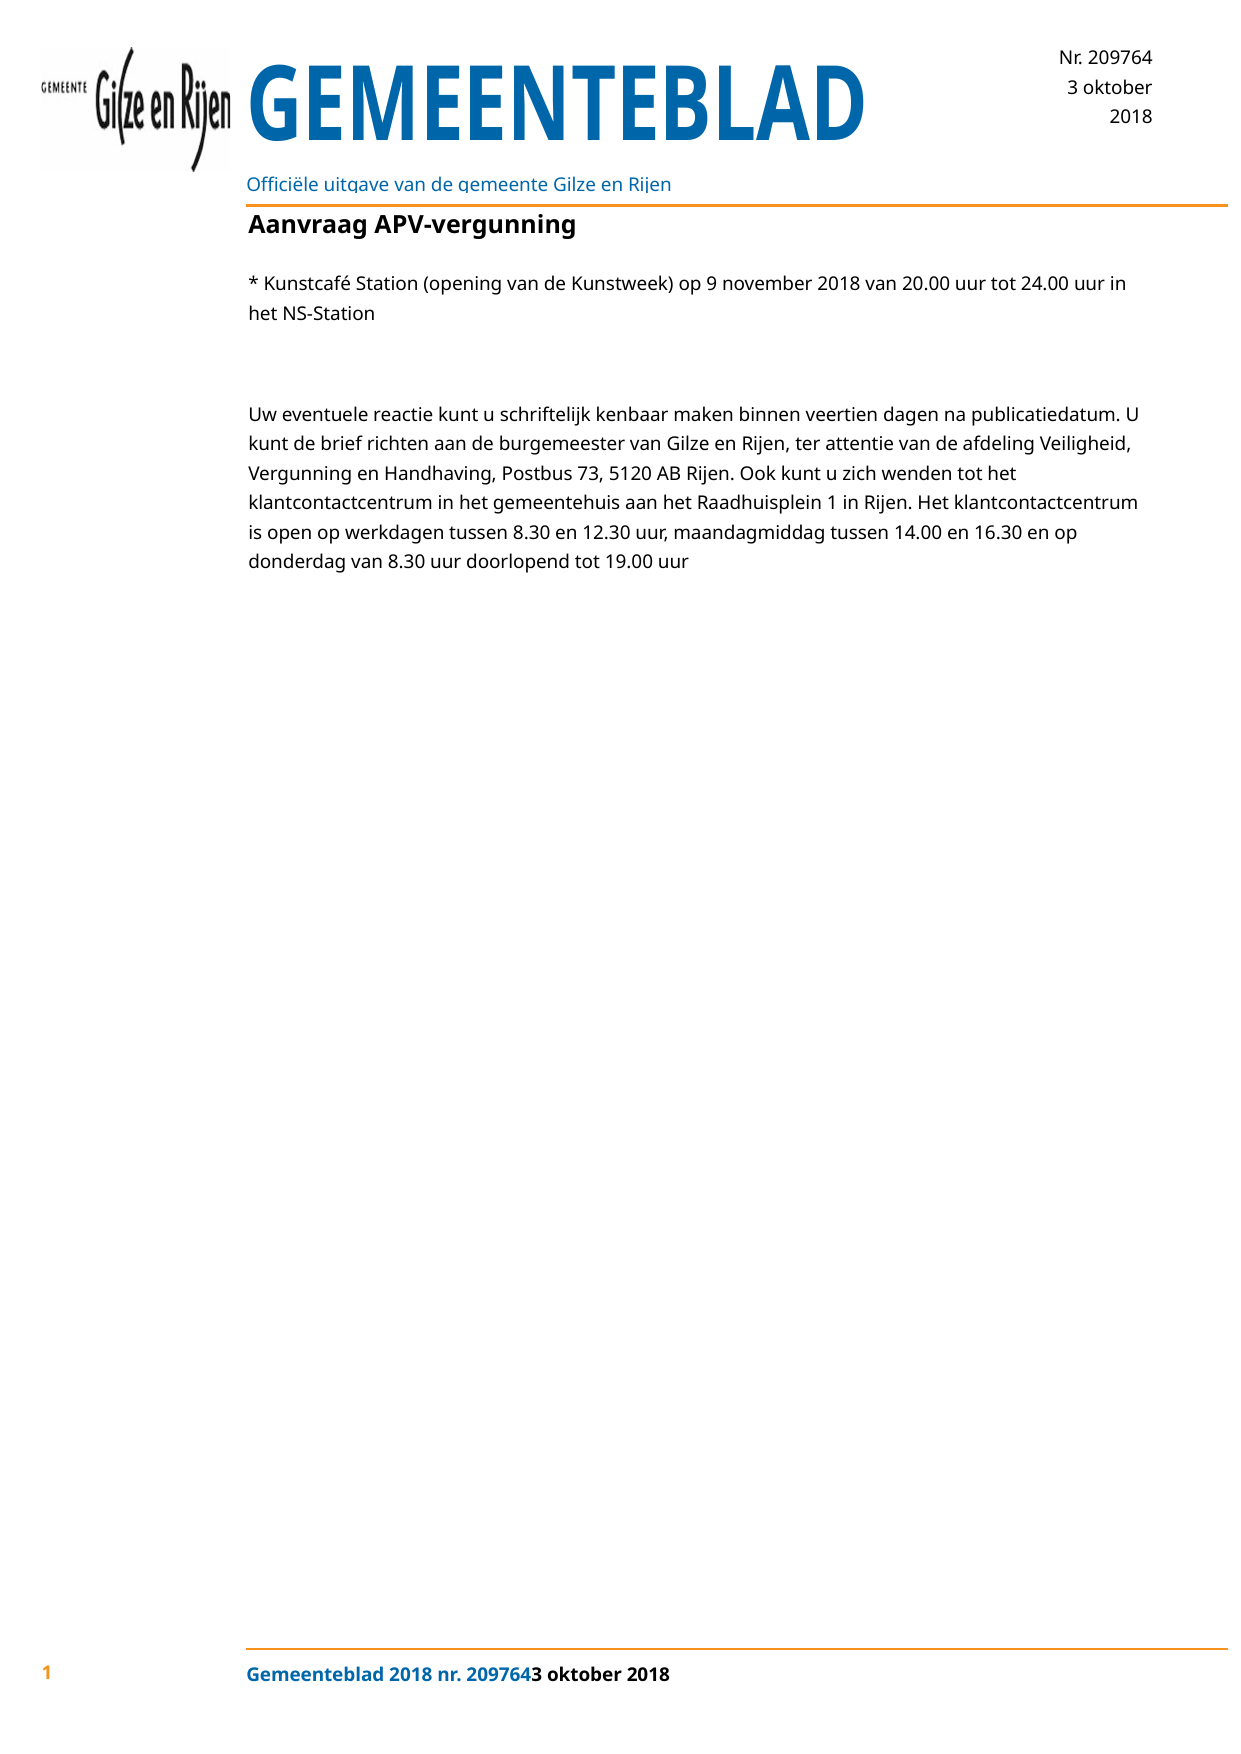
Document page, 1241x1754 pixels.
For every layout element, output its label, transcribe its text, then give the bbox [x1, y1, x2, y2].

text * Kunstcafé Station (opening van de Kunstweek) op 9 november 2018 van 20.00 uur tot 24.00 uur in het NS-Station [248, 270, 1152, 326]
text Uw eventuele reactie kunt u schriftelijk kenbaar maken binnen veertien dagen na publicatiedatum. U kunt de brief richten aan de burgemeester van Gilze en Rijen, ter attentie van de afdeling Veiligheid, Vergunning en Handhaving, Postbus 73, 5120 AB Rijen. Ook kunt u zich wenden tot het klantcontactcentrum in het gemeentehuis aan het Raadhuisplein 1 in Rijen. Het klantcontactcentrum is open op werkdagen tussen 8.30 en 12.30 uur, maandagmiddag tussen 14.00 en 16.30 en op donderdag van 8.30 uur doorlopend tot 19.00 uur [248, 401, 1152, 574]
text Aanvraag APV-vergunning [248, 207, 1152, 241]
picture [41, 47, 231, 172]
